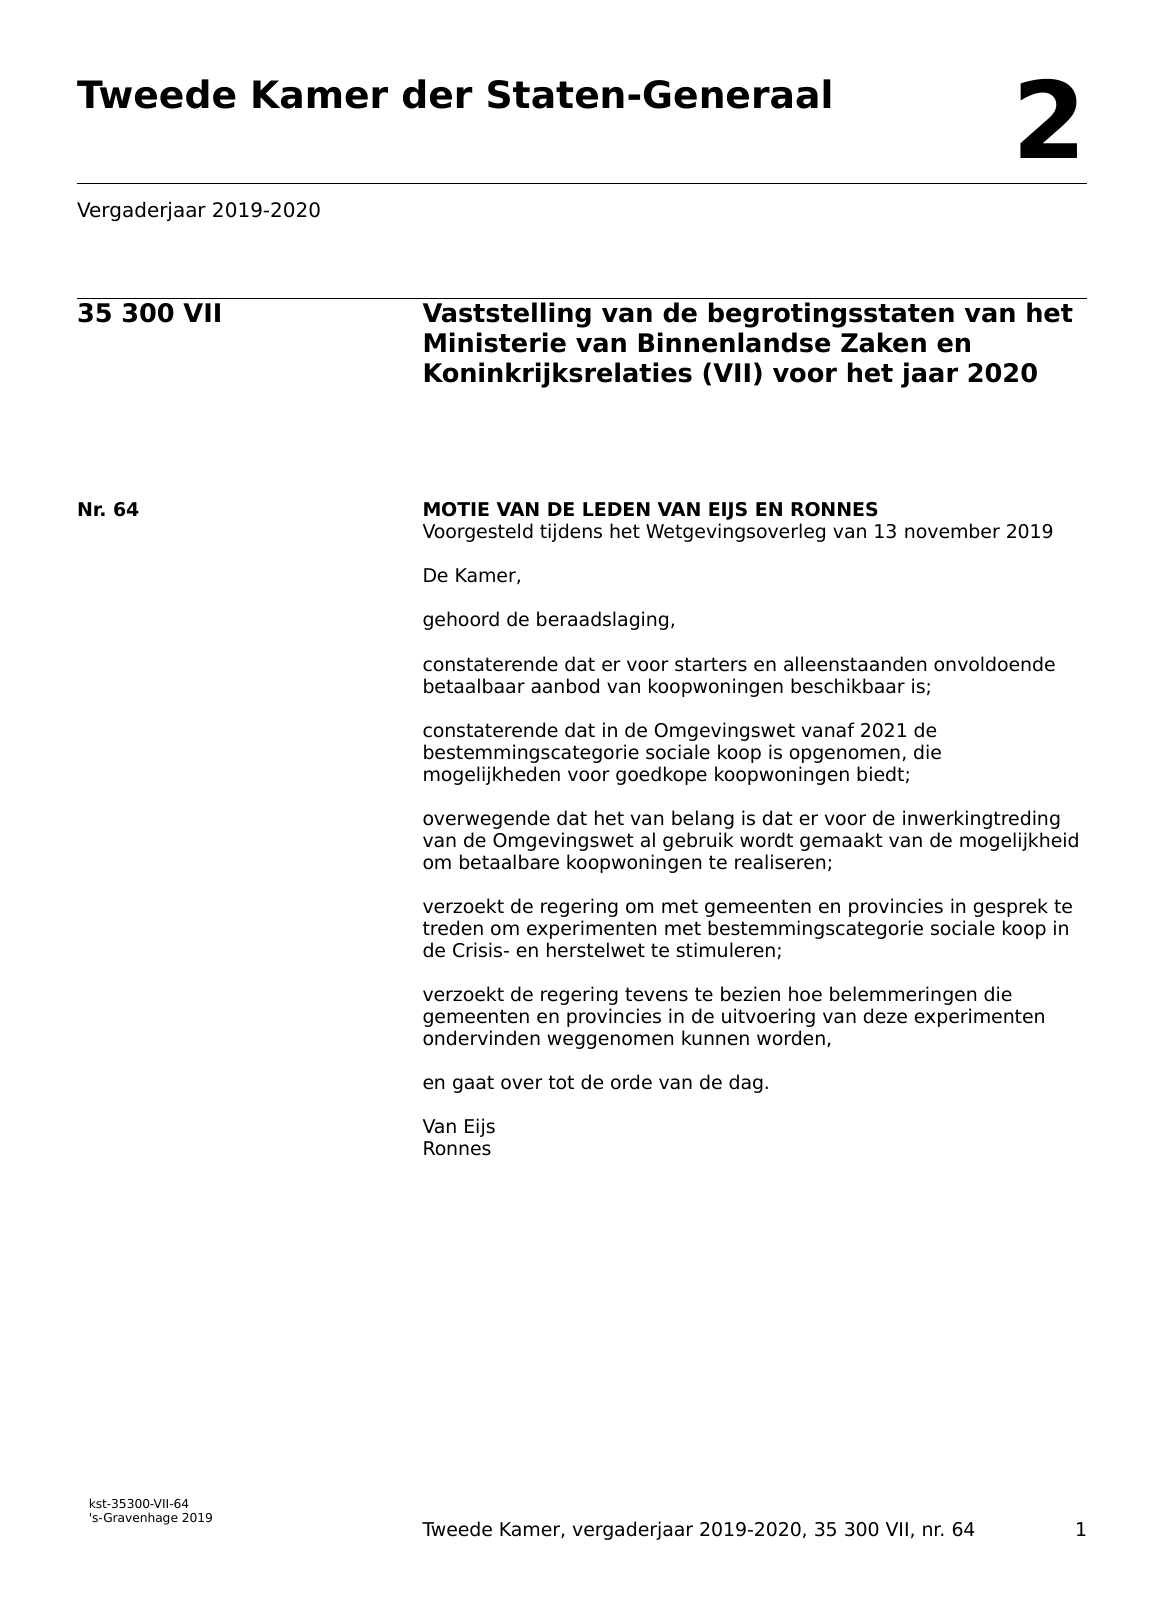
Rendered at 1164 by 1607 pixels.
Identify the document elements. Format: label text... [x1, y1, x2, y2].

text Ronnes [422, 1138, 1087, 1160]
text constaterende dat in de Omgevingswet vanaf 2021 de bestemmingscategorie sociale koop is opgenomen, die mogelijkheden voor goedkope koopwoningen biedt; [422, 720, 1087, 786]
text overwegende dat het van belang is dat er voor de inwerkingtreding van de Omgevingswet al gebruik wordt gemaakt van de mogelijkheid om betaalbare koopwoningen te realiseren; [422, 808, 1087, 874]
table_header 2 [886, 59, 1087, 183]
text verzoekt de regering tevens te bezien hoe belemmeringen die gemeenten en provincies in de uitvoering van deze experimenten ondervinden weggenomen kunnen worden, [422, 984, 1087, 1050]
text 's-Gravenhage 2019 [88, 1511, 323, 1525]
text De Kamer, [422, 565, 1087, 587]
text en gaat over tot de orde van de dag. [422, 1072, 1087, 1094]
table_cell Vergaderjaar 2019-2020 [77, 184, 1087, 298]
text constaterende dat er voor starters en alleenstaanden onvoldoende betaalbaar aanbod van koopwoningen beschikbaar is; [422, 653, 1087, 697]
text Voorgesteld tijdens het Wetgevingsoverleg van 13 november 2019 [422, 521, 1087, 543]
text kst-35300-VII-64 [88, 1497, 323, 1511]
text gehoord de beraadslaging, [422, 609, 1087, 631]
table_header Tweede Kamer der Staten-Generaal [77, 59, 886, 183]
text Van Eijs [422, 1116, 1087, 1138]
text verzoekt de regering om met gemeenten en provincies in gesprek te treden om experimenten met bestemmingscategorie sociale koop in de Crisis- en herstelwet te stimuleren; [422, 896, 1087, 962]
subtitle 35 300 VII Vaststelling van de begrotingsstaten van het Ministerie van Binnenlandse Zaken en Koninkrijksrelaties (VII) voor het jaar 2020 [77, 299, 1087, 388]
subtitle Nr. 64 MOTIE VAN DE LEDEN VAN EIJS EN RONNES [77, 499, 1087, 521]
